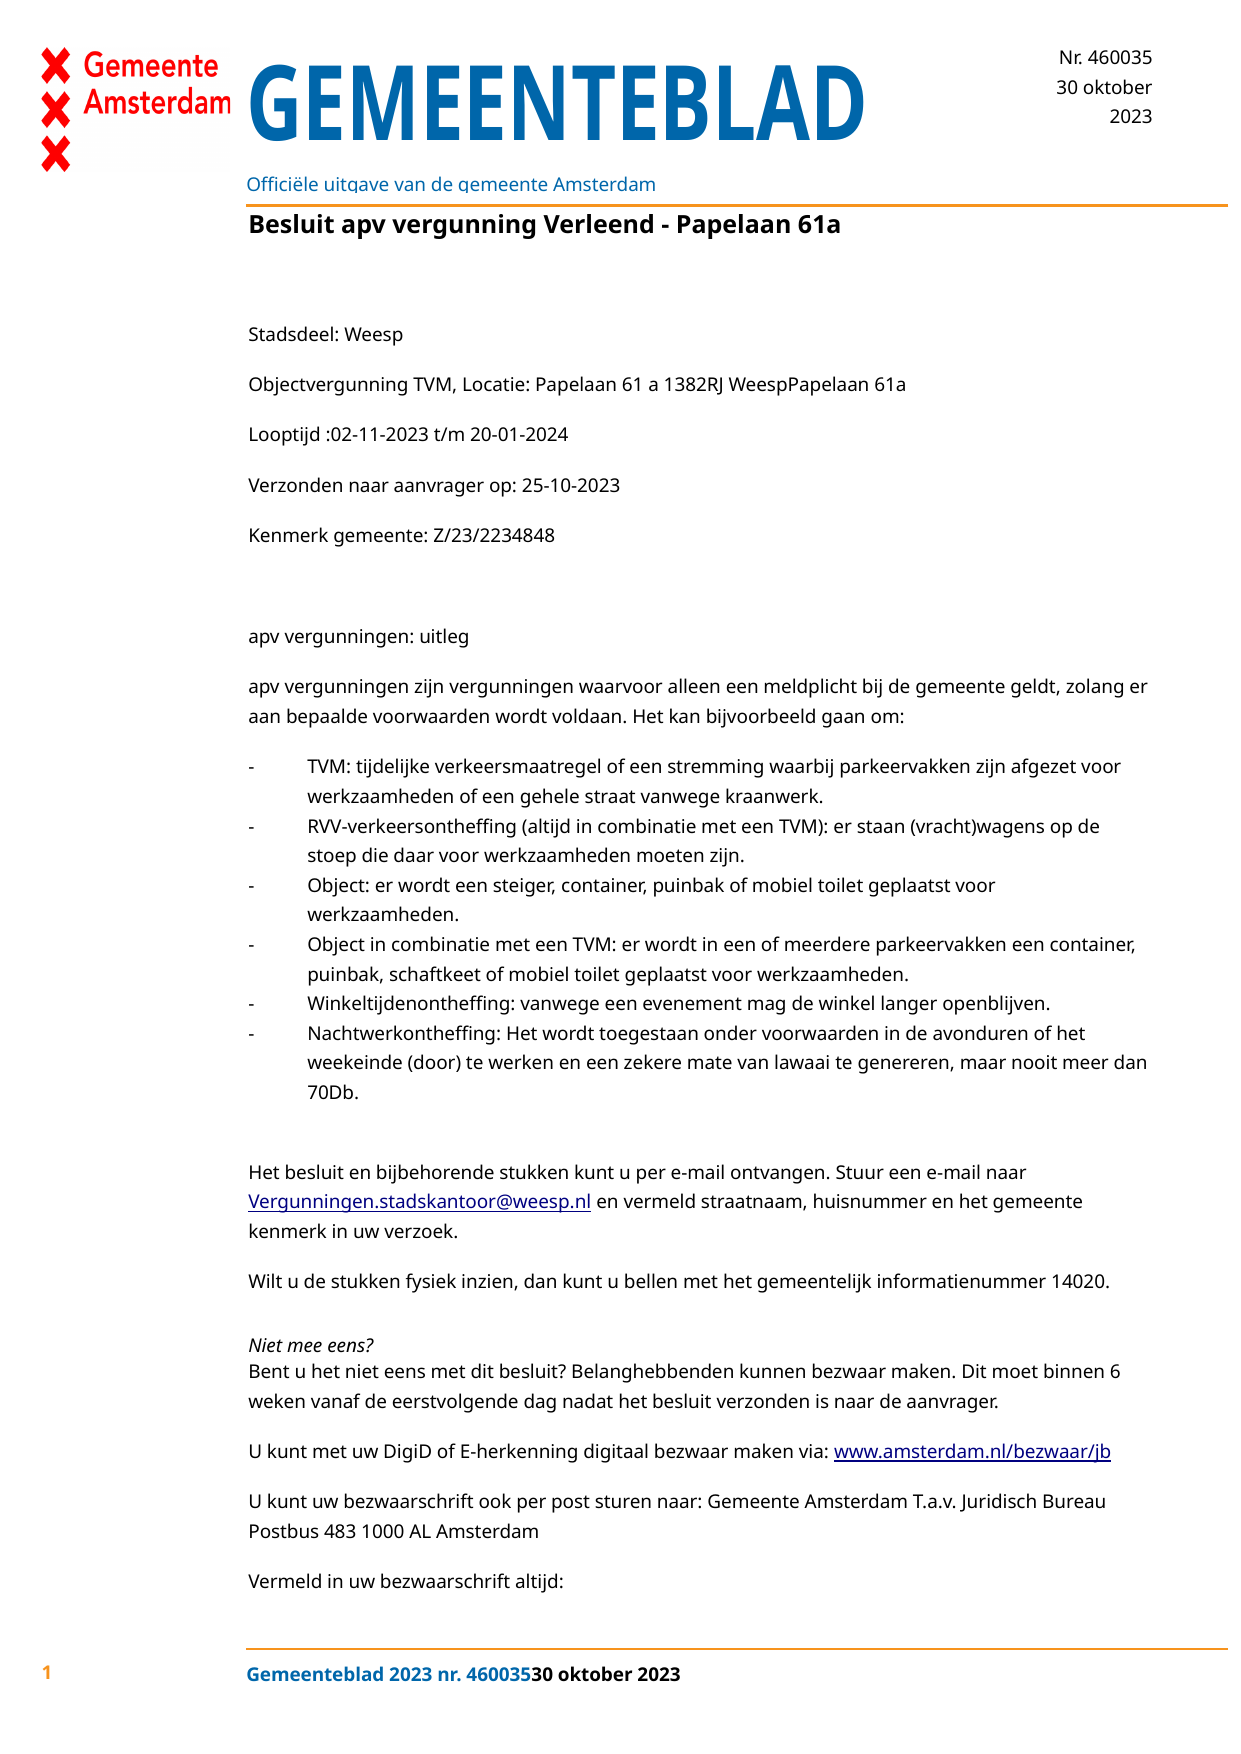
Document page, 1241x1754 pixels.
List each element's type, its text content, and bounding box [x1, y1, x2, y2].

list Object in combinatie met een TVM: er wordt in een of meerdere parkeervakken een container, puinbak, schaftkeet of mobiel toilet geplaatst voor werkzaamheden. [248, 931, 1152, 986]
list Object: er wordt een steiger, container, puinbak of mobiel toilet geplaatst voor werkzaamheden. [248, 872, 1152, 927]
list RVV-verkeersontheffing (altijd in combinatie met een TVM): er staan (vracht)wagens op de stoep die daar voor werkzaamheden moeten zijn. [248, 813, 1152, 868]
list Winkeltijdenontheffing: vanwege een evenement mag de winkel langer openblijven. [248, 990, 1152, 1016]
text apv vergunningen zijn vergunningen waarvoor alleen een meldplicht bij de gemeente geldt, zolang er aan bepaalde voorwaarden wordt voldaan. Het kan bijvoorbeeld gaan om: [248, 674, 1152, 729]
text Besluit apv vergunning Verleend - Papelaan 61a [248, 207, 1152, 241]
list Nachtwerkontheffing: Het wordt toegestaan onder voorwaarden in de avonduren of het weekeinde (door) te werken en een zekere mate van lawaai te genereren, maar nooit meer dan 70Db. [248, 1020, 1152, 1105]
text U kunt met uw DigiD of E-herkenning digitaal bezwaar maken via: www.amsterdam.nl/bezwaar/jb [248, 1438, 1152, 1464]
text U kunt uw bezwaarschrift ook per post sturen naar: Gemeente Amsterdam T.a.v. Juridisch Bureau Postbus 483 1000 AL Amsterdam [248, 1489, 1152, 1544]
text Verzonden naar aanvrager op: 25-10-2023 [248, 472, 1152, 498]
text apv vergunningen: uitleg [248, 623, 1152, 649]
list TVM: tijdelijke verkeersmaatregel of een stremming waarbij parkeervakken zijn afgezet voor werkzaamheden of een gehele straat vanwege kraanwerk. [248, 754, 1152, 809]
picture [41, 47, 231, 172]
text Looptijd :02-11-2023 t/m 20-01-2024 [248, 422, 1152, 447]
text Niet mee eens? [248, 1333, 1152, 1358]
text Vermeld in uw bezwaarschrift altijd: [248, 1569, 1152, 1594]
text Objectvergunning TVM, Locatie: Papelaan 61 a 1382RJ WeespPapelaan 61a [248, 371, 1152, 397]
text Kenmerk gemeente: Z/23/2234848 [248, 522, 1152, 548]
text Het besluit en bijbehorende stukken kunt u per e-mail ontvangen. Stuur een e-mail naar Vergunningen.stadskantoor@weesp.nl en vermeld straatnaam, huisnummer en het gemeente kenmerk in uw verzoek. [248, 1159, 1152, 1244]
text Stadsdeel: Weesp [248, 321, 1152, 346]
text Wilt u de stukken fysiek inzien, dan kunt u bellen met het gemeentelijk informatienummer 14020. [248, 1269, 1152, 1294]
text Bent u het niet eens met dit besluit? Belanghebbenden kunnen bezwaar maken. Dit moet binnen 6 weken vanaf de eerstvolgende dag nadat het besluit verzonden is naar de aanvrager. [248, 1358, 1152, 1414]
